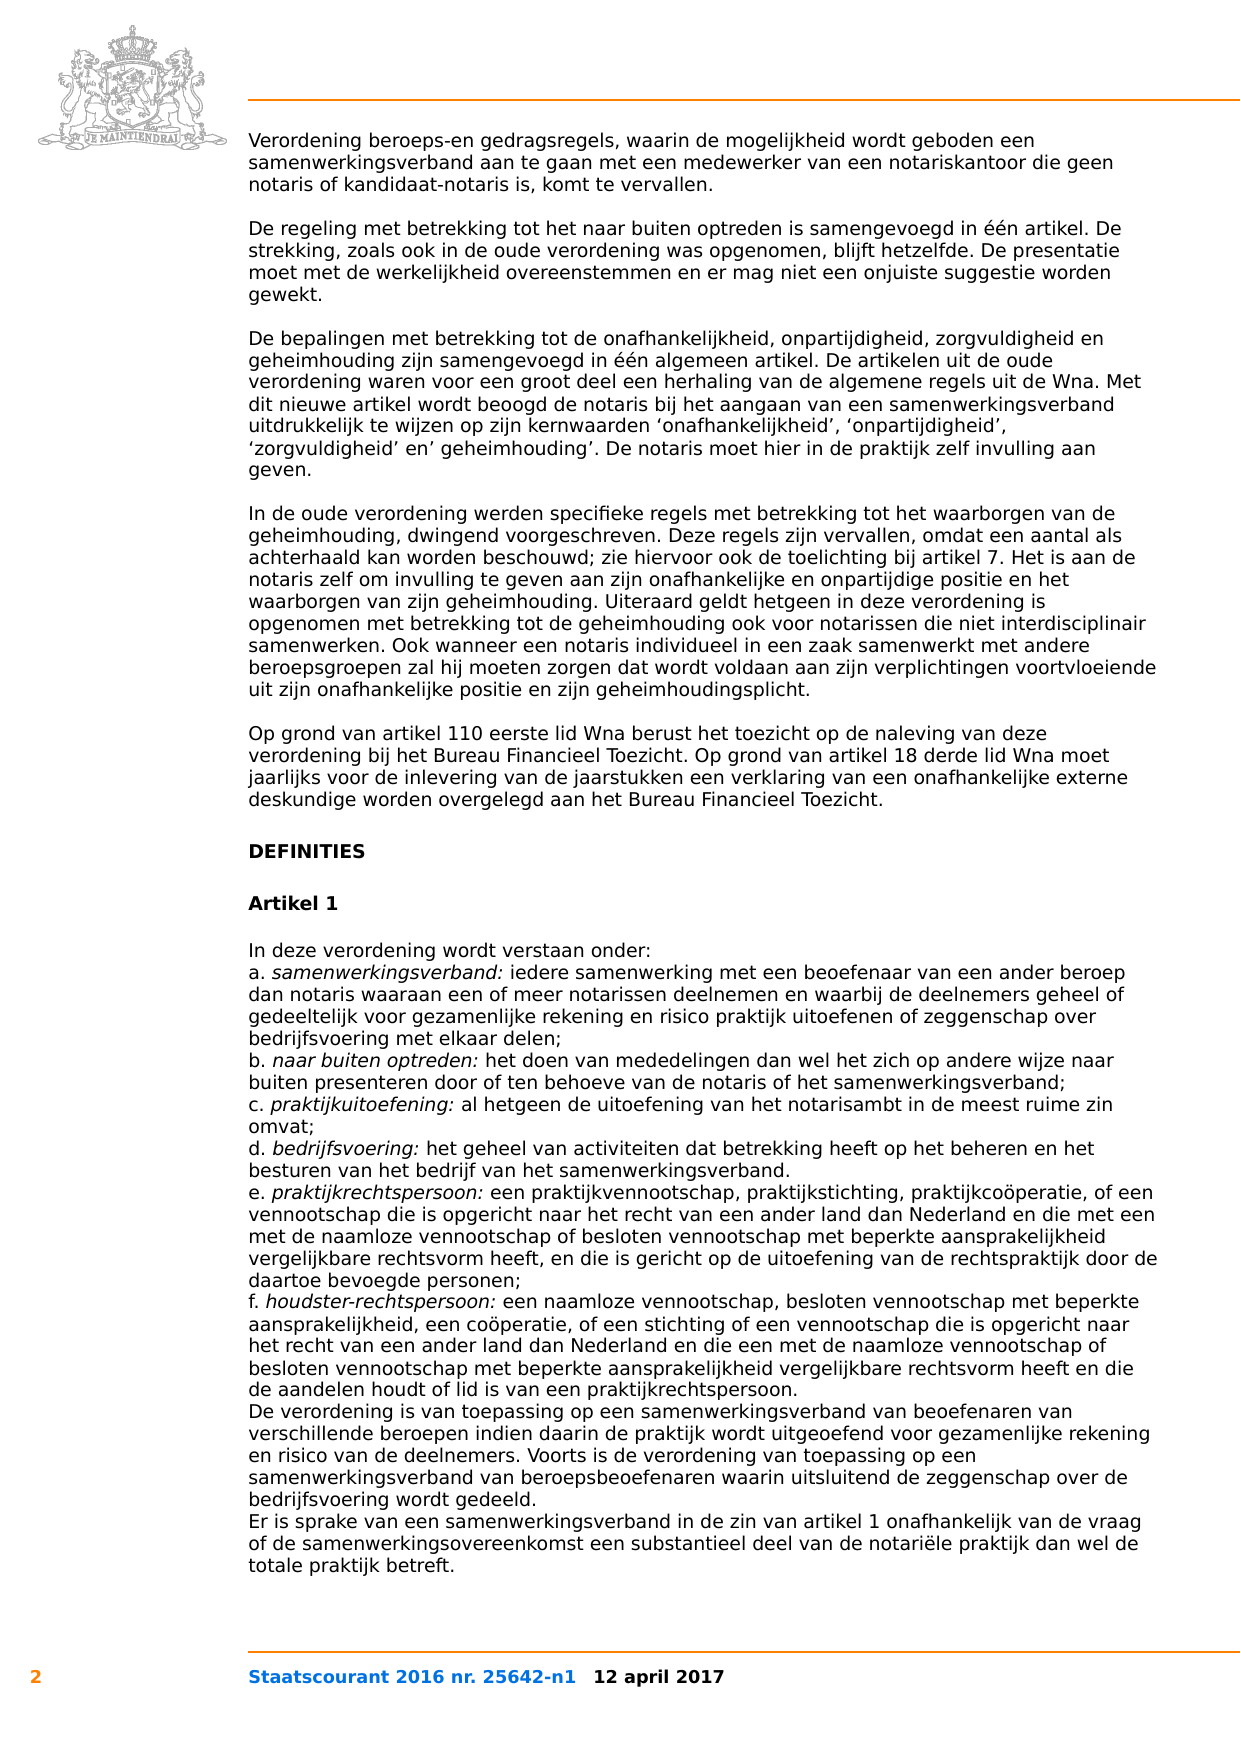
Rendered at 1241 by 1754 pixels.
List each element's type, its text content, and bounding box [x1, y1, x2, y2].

text In de oude verordening werden specifieke regels met betrekking tot het waarborgen van de geheimhouding, dwingend voorgeschreven. Deze regels zijn vervallen, omdat een aantal als achterhaald kan worden beschouwd; zie hiervoor ook de toelichting bij artikel 7. Het is aan de notaris zelf om invulling te geven aan zijn onafhankelijke en onpartijdige positie en het waarborgen van zijn geheimhouding. Uiteraard geldt hetgeen in deze verordening is opgenomen met betrekking tot de geheimhouding ook voor notarissen die niet interdisciplinair samenwerken. Ook wanneer een notaris individueel in een zaak samenwerkt met andere beroepsgroepen zal hij moeten zorgen dat wordt voldaan aan zijn verplichtingen voortvloeiende uit zijn onafhankelijke positie en zijn geheimhoudingsplicht. [248, 503, 1163, 701]
text Op grond van artikel 110 eerste lid Wna berust het toezicht op de naleving van deze verordening bij het Bureau Financieel Toezicht. Op grond van artikel 18 derde lid Wna moet jaarlijks voor de inlevering van de jaarstukken een verklaring van een onafhankelijke externe deskundige worden overgelegd aan het Bureau Financieel Toezicht. [248, 723, 1163, 811]
subtitle Artikel 1 [248, 893, 1163, 915]
text De verordening is van toepassing op een samenwerkingsverband van beoefenaren van verschillende beroepen indien daarin de praktijk wordt uitgeoefend voor gezamenlijke rekening en risico van de deelnemers. Voorts is de verordening van toepassing op een samenwerkingsverband van beroepsbeoefenaren waarin uitsluitend de zeggenschap over de bedrijfsvoering wordt gedeeld. [248, 1401, 1163, 1511]
text De bepalingen met betrekking tot de onafhankelijkheid, onpartijdigheid, zorgvuldigheid en geheimhouding zijn samengevoegd in één algemeen artikel. De artikelen uit de oude verordening waren voor een groot deel een herhaling van de algemene regels uit de Wna. Met dit nieuwe artikel wordt beoogd de notaris bij het aangaan van een samenwerkingsverband uitdrukkelijk te wijzen op zijn kernwaarden ‘onafhankelijkheid’, ‘onpartijdigheid’, ‘zorgvuldigheid’ en’ geheimhouding’. De notaris moet hier in de praktijk zelf invulling aan geven. [248, 327, 1163, 481]
text d. bedrijfsvoering: het geheel van activiteiten dat betrekking heeft op het beheren en het besturen van het bedrijf van het samenwerkingsverband. [248, 1138, 1163, 1182]
text a. samenwerkingsverband: iedere samenwerking met een beoefenaar van een ander beroep dan notaris waaraan een of meer notarissen deelnemen en waarbij de deelnemers geheel of gedeeltelijk voor gezamenlijke rekening en risico praktijk uitoefenen of zeggenschap over bedrijfsvoering met elkaar delen; [248, 962, 1163, 1050]
text Er is sprake van een samenwerkingsverband in de zin van artikel 1 onafhankelijk van de vraag of de samenwerkingsovereenkomst een substantieel deel van de notariële praktijk dan wel de totale praktijk betreft. [248, 1511, 1163, 1577]
subtitle DEFINITIES [248, 841, 1163, 863]
text e. praktijkrechtspersoon: een praktijkvennootschap, praktijkstichting, praktijkcoöperatie, of een vennootschap die is opgericht naar het recht van een ander land dan Nederland en die met een met de naamloze vennootschap of besloten vennootschap met beperkte aansprakelijkheid vergelijkbare rechtsvorm heeft, en die is gericht op de uitoefening van de rechtspraktijk door de daartoe bevoegde personen; [248, 1182, 1163, 1291]
picture [38, 25, 227, 150]
text f. houdster-rechtspersoon: een naamloze vennootschap, besloten vennootschap met beperkte aansprakelijkheid, een coöperatie, of een stichting of een vennootschap die is opgericht naar het recht van een ander land dan Nederland en die een met de naamloze vennootschap of besloten vennootschap met beperkte aansprakelijkheid vergelijkbare rechtsvorm heeft en die de aandelen houdt of lid is van een praktijkrechtspersoon. [248, 1291, 1163, 1401]
text In deze verordening wordt verstaan onder: [248, 940, 1163, 962]
text c. praktijkuitoefening: al hetgeen de uitoefening van het notarisambt in de meest ruime zin omvat; [248, 1094, 1163, 1138]
text b. naar buiten optreden: het doen van mededelingen dan wel het zich op andere wijze naar buiten presenteren door of ten behoeve van de notaris of het samenwerkingsverband; [248, 1050, 1163, 1094]
text De regeling met betrekking tot het naar buiten optreden is samengevoegd in één artikel. De strekking, zoals ook in de oude verordening was opgenomen, blijft hetzelfde. De presentatie moet met de werkelijkheid overeenstemmen en er mag niet een onjuiste suggestie worden gewekt. [248, 218, 1163, 306]
text Verordening beroeps-en gedragsregels, waarin de mogelijkheid wordt geboden een samenwerkingsverband aan te gaan met een medewerker van een notariskantoor die geen notaris of kandidaat-notaris is, komt te vervallen. [248, 130, 1163, 196]
